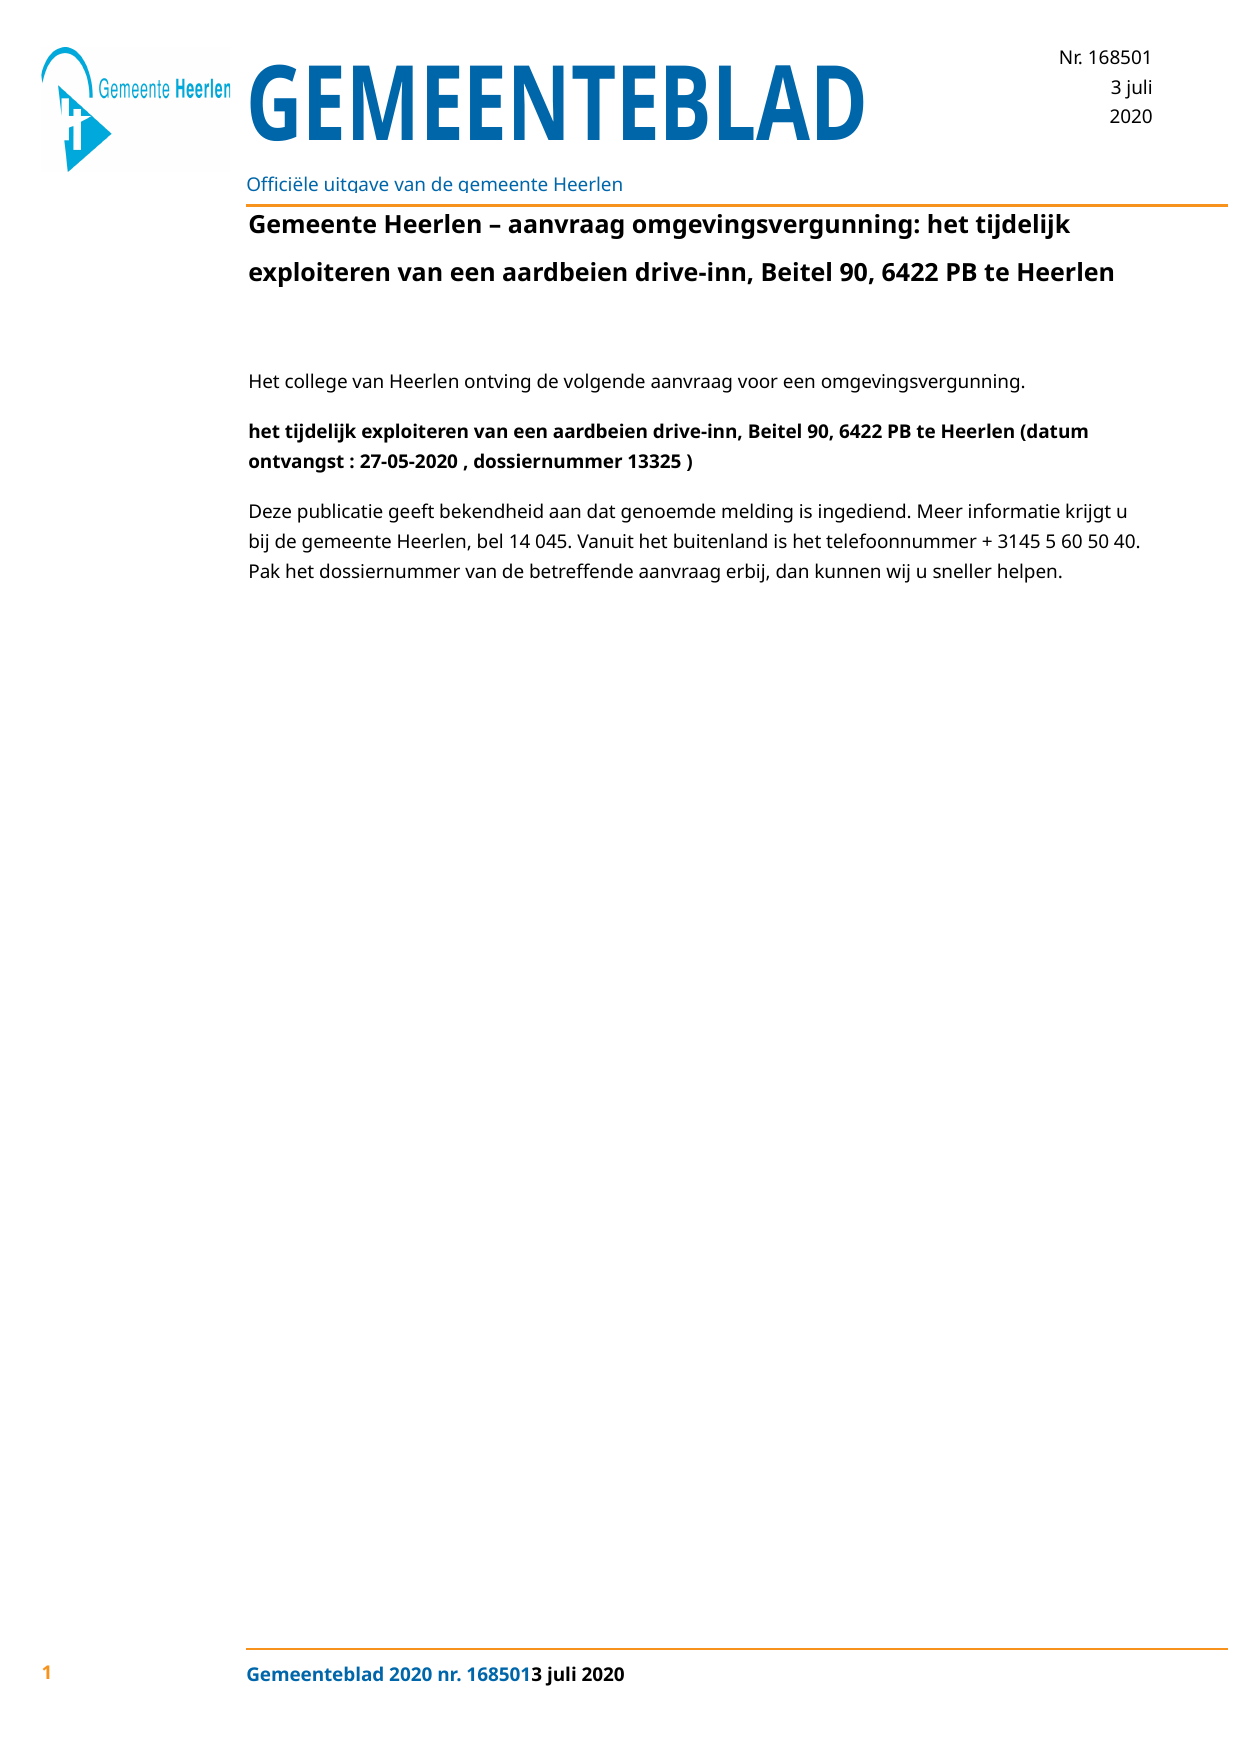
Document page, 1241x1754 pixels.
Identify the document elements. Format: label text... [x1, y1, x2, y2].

text Deze publicatie geeft bekendheid aan dat genoemde melding is ingediend. Meer informatie krijgt u bij de gemeente Heerlen, bel 14 045. Vanuit het buitenland is het telefoonnummer + 3145 5 60 50 40. Pak het dossiernummer van de betreffende aanvraag erbij, dan kunnen wij u sneller helpen. [248, 499, 1152, 584]
picture [41, 47, 59, 70]
picture [41, 47, 231, 172]
text Het college van Heerlen ontving de volgende aanvraag voor een omgevingsvergunning. [248, 368, 1152, 394]
text het tijdelijk exploiteren van een aardbeien drive-inn, Beitel 90, 6422 PB te Heerlen (datum ontvangst : 27-05-2020 , dossiernummer 13325 ) [248, 419, 1152, 474]
text Gemeente Heerlen – aanvraag omgevingsvergunning: het tijdelijk exploiteren van een aardbeien drive-inn, Beitel 90, 6422 PB te Heerlen [248, 207, 1152, 288]
